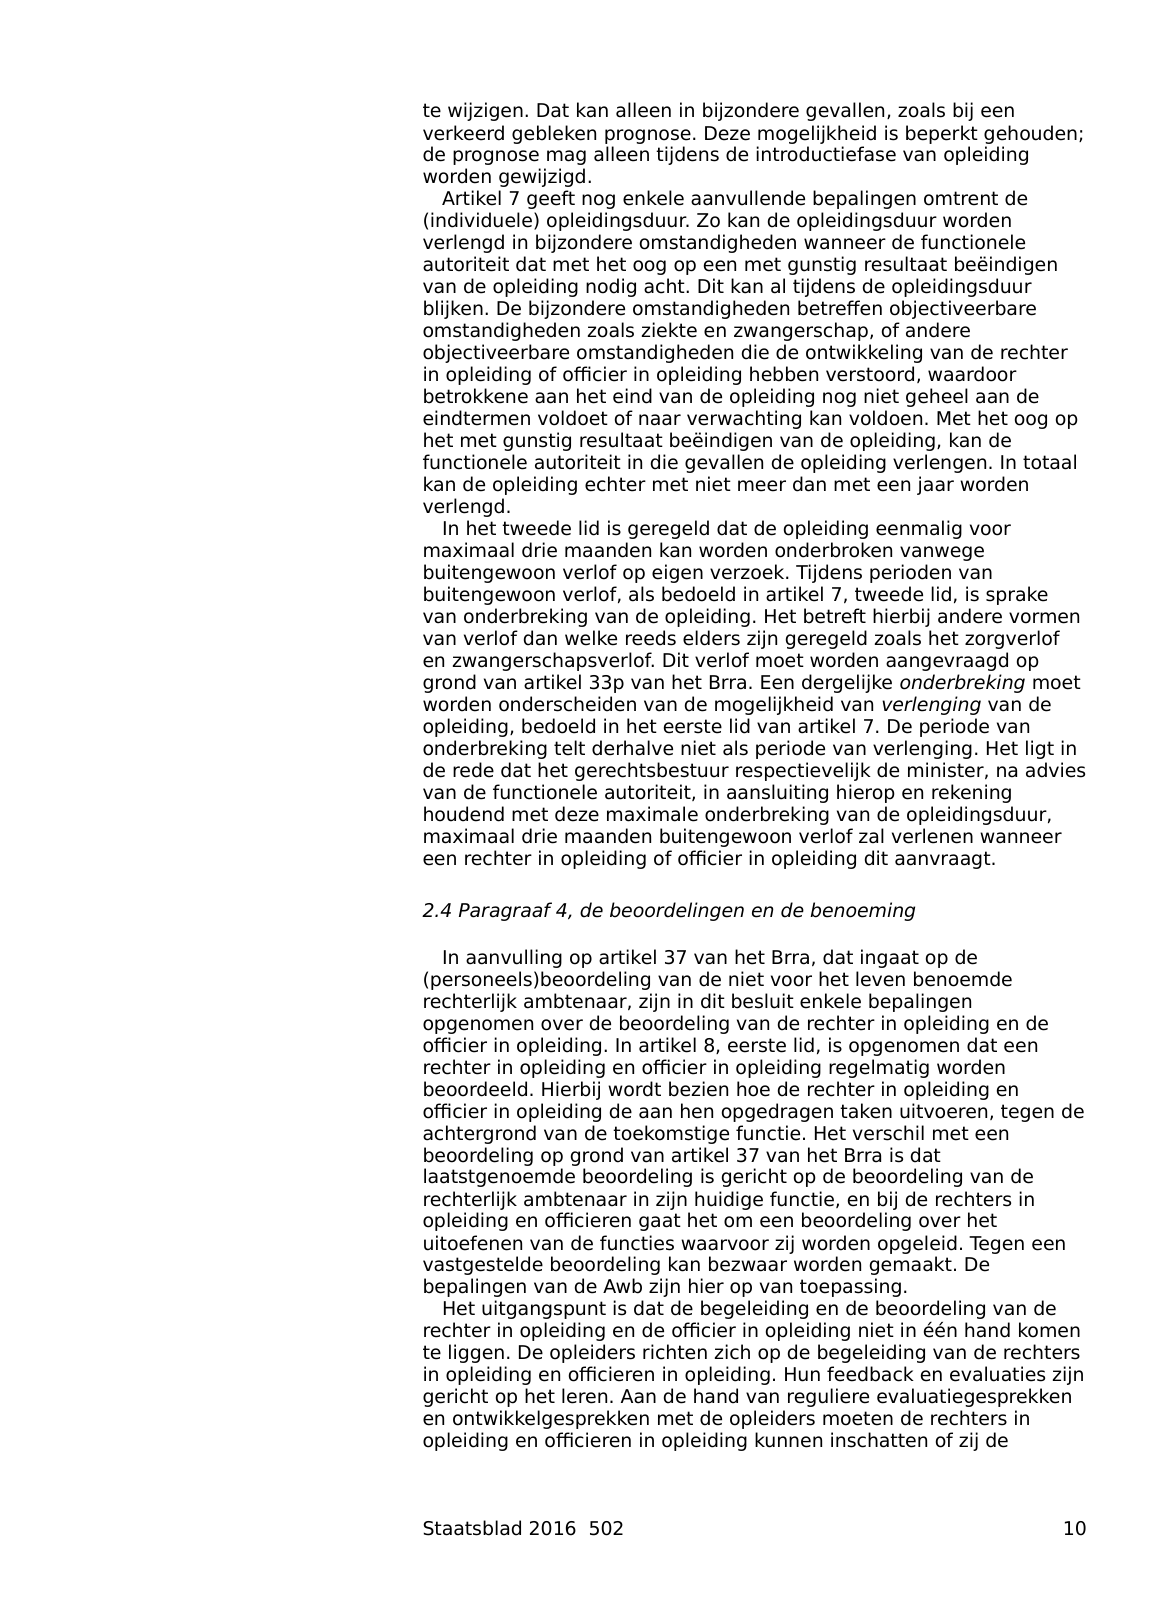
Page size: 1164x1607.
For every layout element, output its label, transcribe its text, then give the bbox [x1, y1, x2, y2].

text Artikel 7 geeft nog enkele aanvullende bepalingen omtrent de (individuele) opleidingsduur. Zo kan de opleidingsduur worden verlengd in bijzondere omstandigheden wanneer de functionele autoriteit dat met het oog op een met gunstig resultaat beëindigen van de opleiding nodig acht. Dit kan al tijdens de opleidingsduur blijken. De bijzondere omstandigheden betreffen objectiveerbare omstandigheden zoals ziekte en zwangerschap, of andere objectiveerbare omstandigheden die de ontwikkeling van de rechter in opleiding of officier in opleiding hebben verstoord, waardoor betrokkene aan het eind van de opleiding nog niet geheel aan de eindtermen voldoet of naar verwachting kan voldoen. Met het oog op het met gunstig resultaat beëindigen van de opleiding, kan de functionele autoriteit in die gevallen de opleiding verlengen. In totaal kan de opleiding echter met niet meer dan met een jaar worden verlengd. [422, 188, 1087, 518]
text te wijzigen. Dat kan alleen in bijzondere gevallen, zoals bij een verkeerd gebleken prognose. Deze mogelijkheid is beperkt gehouden; de prognose mag alleen tijdens de introductiefase van opleiding worden gewijzigd. [422, 100, 1087, 188]
text Het uitgangspunt is dat de begeleiding en de beoordeling van de rechter in opleiding en de officier in opleiding niet in één hand komen te liggen. De opleiders richten zich op de begeleiding van de rechters in opleiding en officieren in opleiding. Hun feedback en evaluaties zijn gericht op het leren. Aan de hand van reguliere evaluatiegesprekken en ontwikkelgesprekken met de opleiders moeten de rechters in opleiding en officieren in opleiding kunnen inschatten of zij de [422, 1298, 1087, 1452]
text In aanvulling op artikel 37 van het Brra, dat ingaat op de (personeels)beoordeling van de niet voor het leven benoemde rechterlijk ambtenaar, zijn in dit besluit enkele bepalingen opgenomen over de beoordeling van de rechter in opleiding en de officier in opleiding. In artikel 8, eerste lid, is opgenomen dat een rechter in opleiding en officier in opleiding regelmatig worden beoordeeld. Hierbij wordt bezien hoe de rechter in opleiding en officier in opleiding de aan hen opgedragen taken uitvoeren, tegen de achtergrond van de toekomstige functie. Het verschil met een beoordeling op grond van artikel 37 van het Brra is dat laatstgenoemde beoordeling is gericht op de beoordeling van de rechterlijk ambtenaar in zijn huidige functie, en bij de rechters in opleiding en officieren gaat het om een beoordeling over het uitoefenen van de functies waarvoor zij worden opgeleid. Tegen een vastgestelde beoordeling kan bezwaar worden gemaakt. De bepalingen van de Awb zijn hier op van toepassing. [422, 947, 1087, 1298]
text In het tweede lid is geregeld dat de opleiding eenmalig voor maximaal drie maanden kan worden onderbroken vanwege buitengewoon verlof op eigen verzoek. Tijdens perioden van buitengewoon verlof, als bedoeld in artikel 7, tweede lid, is sprake van onderbreking van de opleiding. Het betreft hierbij andere vormen van verlof dan welke reeds elders zijn geregeld zoals het zorgverlof en zwangerschapsverlof. Dit verlof moet worden aangevraagd op grond van artikel 33p van het Brra. Een dergelijke onderbreking moet worden onderscheiden van de mogelijkheid van verlenging van de opleiding, bedoeld in het eerste lid van artikel 7. De periode van onderbreking telt derhalve niet als periode van verlenging. Het ligt in de rede dat het gerechtsbestuur respectievelijk de minister, na advies van de functionele autoriteit, in aansluiting hierop en rekening houdend met deze maximale onderbreking van de opleidingsduur, maximaal drie maanden buitengewoon verlof zal verlenen wanneer een rechter in opleiding of officier in opleiding dit aanvraagt. [422, 518, 1087, 870]
subtitle 2.4 Paragraaf 4, de beoordelingen en de benoeming [422, 900, 1087, 922]
